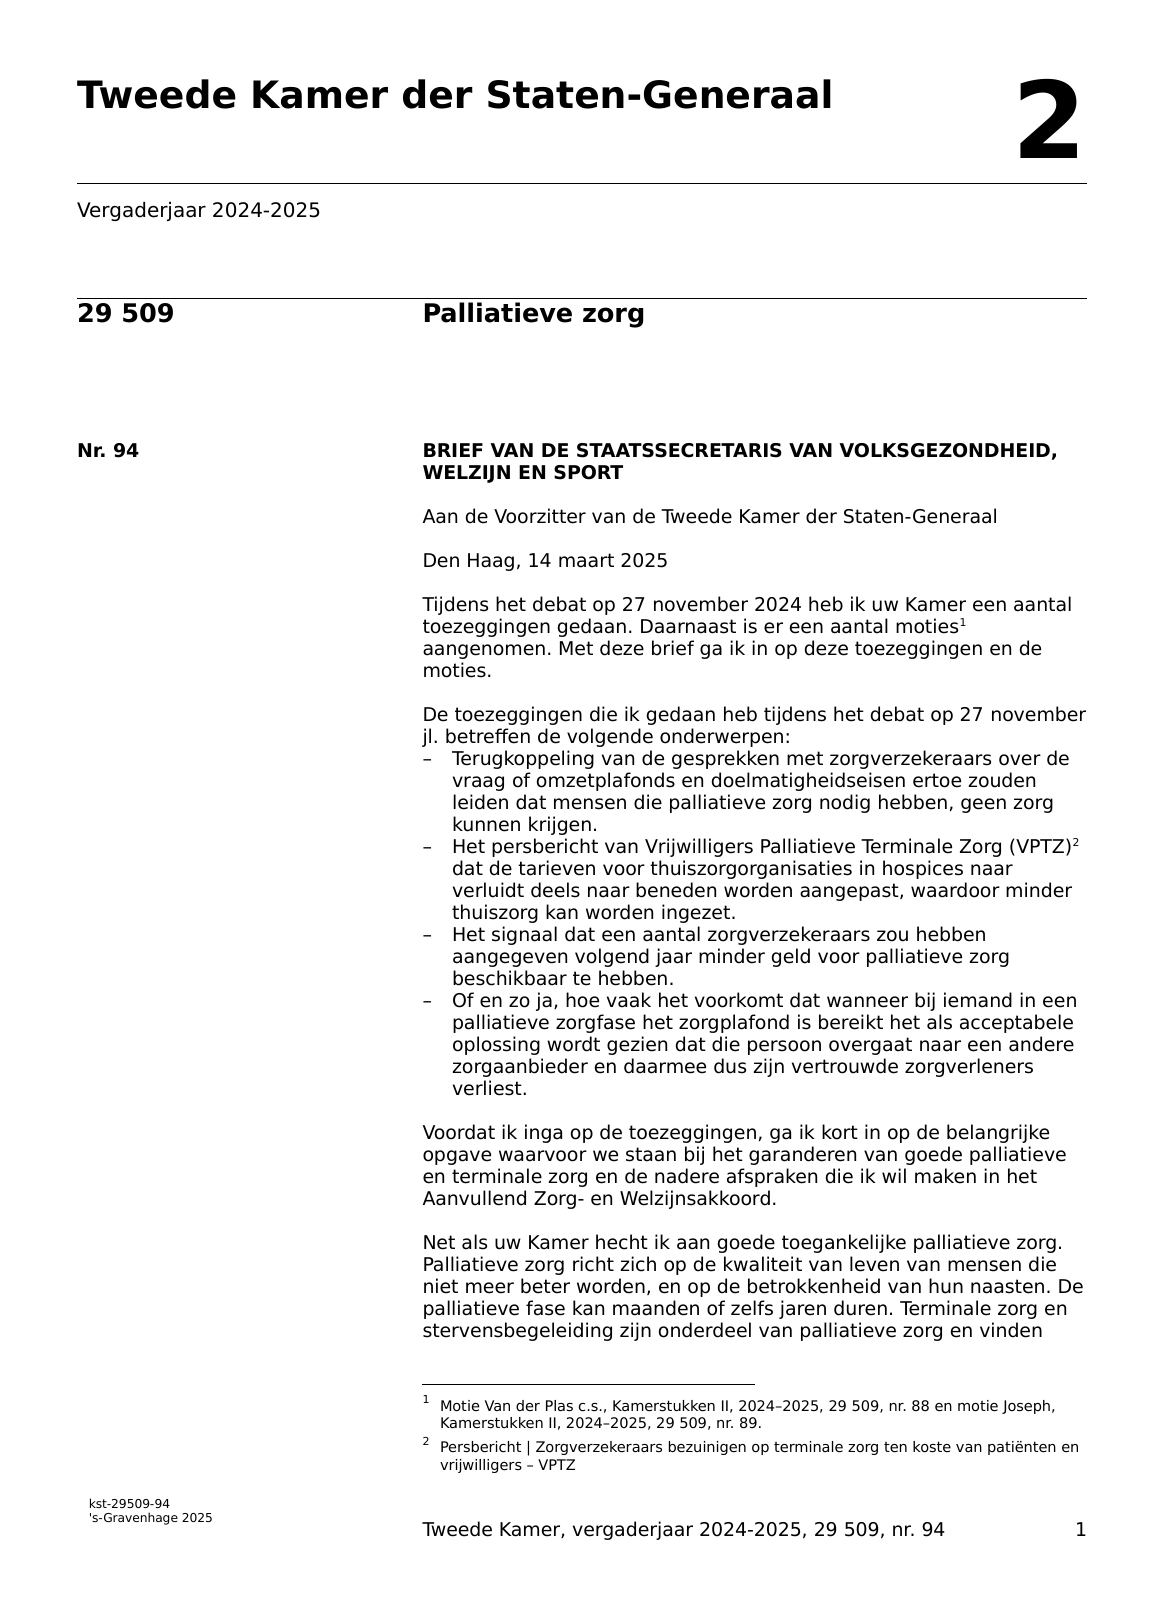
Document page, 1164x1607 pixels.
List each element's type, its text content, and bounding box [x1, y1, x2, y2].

text Tijdens het debat op 27 november 2024 heb ik uw Kamer een aantal toezeggingen gedaan. Daarnaast is er een aantal moties aangenomen. Met deze brief ga ik in op deze toezeggingen en de moties. [422, 594, 1087, 682]
text – Of en zo ja, hoe vaak het voorkomt dat wanneer bij iemand in een palliatieve zorgfase het zorgplafond is bereikt het als acceptabele oplossing wordt gezien dat die persoon overgaat naar een andere zorgaanbieder en daarmee dus zijn vertrouwde zorgverleners verliest. [422, 990, 1087, 1100]
text – Terugkoppeling van de gesprekken met zorgverzekeraars over de vraag of omzetplafonds en doelmatigheidseisen ertoe zouden leiden dat mensen die palliatieve zorg nodig hebben, geen zorg kunnen krijgen. [422, 748, 1087, 836]
table_cell Vergaderjaar 2024-2025 [77, 184, 1087, 298]
text kst-29509-94 [88, 1497, 323, 1511]
text – Het persbericht van Vrijwilligers Palliatieve Terminale Zorg (VPTZ) dat de tarieven voor thuiszorgorganisaties in hospices naar verluidt deels naar beneden worden aangepast, waardoor minder thuiszorg kan worden ingezet. [422, 836, 1087, 924]
text 's-Gravenhage 2025 [88, 1511, 323, 1525]
text Net als uw Kamer hecht ik aan goede toegankelijke palliatieve zorg. Palliatieve zorg richt zich op de kwaliteit van leven van mensen die niet meer beter worden, en op de betrokkenheid van hun naasten. De palliatieve fase kan maanden of zelfs jaren duren. Terminale zorg en stervensbegeleiding zijn onderdeel van palliatieve zorg en vinden [422, 1232, 1087, 1342]
subtitle Nr. 94 BRIEF VAN DE STAATSSECRETARIS VAN VOLKSGEZONDHEID, WELZIJN EN SPORT [77, 440, 1087, 484]
text Aan de Voorzitter van de Tweede Kamer der Staten-Generaal [422, 506, 1087, 528]
text Persbericht | Zorgverzekeraars bezuinigen op terminale zorg ten koste van patiënten en vrijwilligers – VPTZ [422, 1435, 1087, 1474]
table_header 2 [886, 59, 1087, 183]
text Motie Van der Plas c.s., Kamerstukken II, 2024–2025, 29 509, nr. 88 en motie Joseph, Kamerstukken II, 2024–2025, 29 509, nr. 89. [422, 1393, 1087, 1432]
text De toezeggingen die ik gedaan heb tijdens het debat op 27 november jl. betreffen de volgende onderwerpen: [422, 704, 1087, 748]
text Voordat ik inga op de toezeggingen, ga ik kort in op de belangrijke opgave waarvoor we staan bij het garanderen van goede palliatieve en terminale zorg en de nadere afspraken die ik wil maken in het Aanvullend Zorg- en Welzijnsakkoord. [422, 1122, 1087, 1210]
text – Het signaal dat een aantal zorgverzekeraars zou hebben aangegeven volgend jaar minder geld voor palliatieve zorg beschikbaar te hebben. [422, 924, 1087, 990]
table_header Tweede Kamer der Staten-Generaal [77, 59, 886, 183]
text Den Haag, 14 maart 2025 [422, 550, 1087, 572]
subtitle 29 509 Palliatieve zorg [77, 299, 1087, 329]
